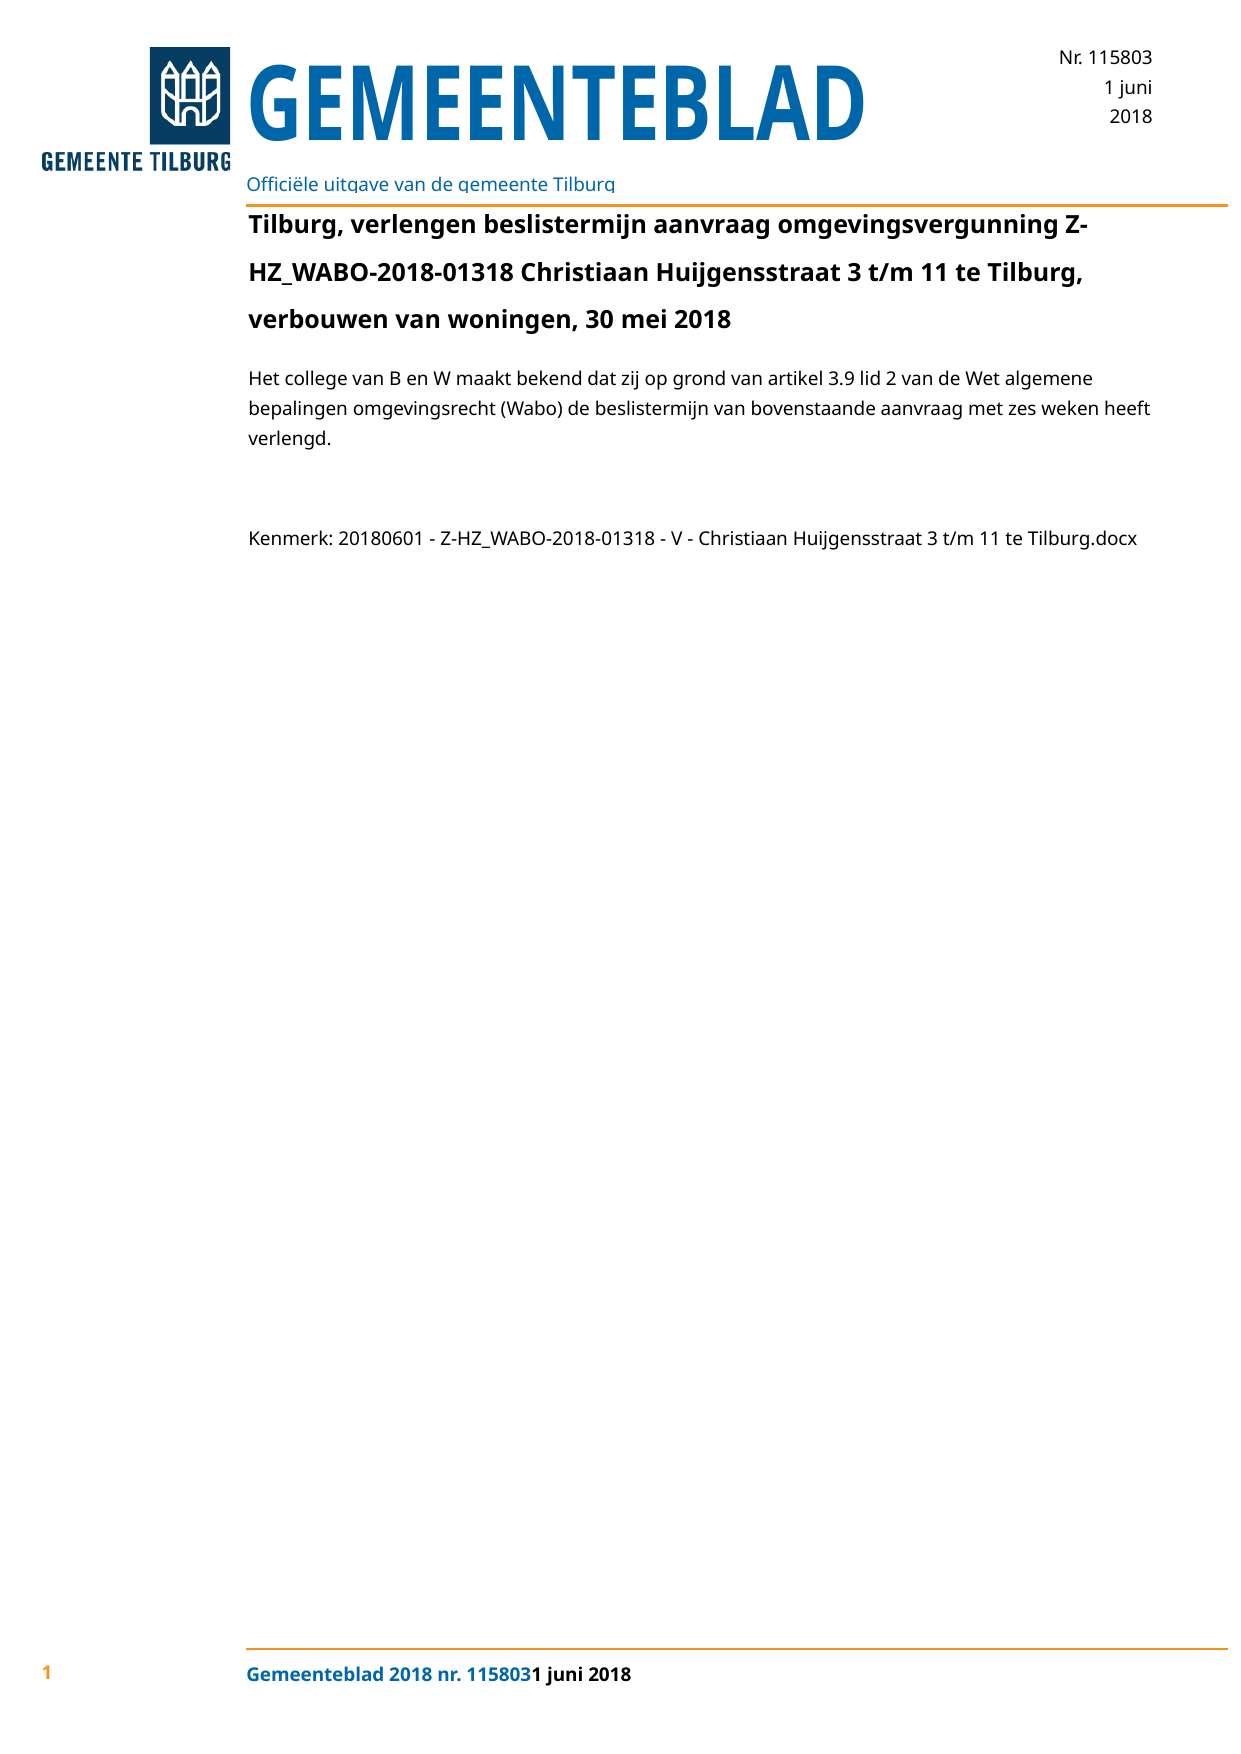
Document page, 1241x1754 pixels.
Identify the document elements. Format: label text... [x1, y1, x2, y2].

text Tilburg, verlengen beslistermijn aanvraag omgevingsvergunning Z-HZ_WABO-2018-01318 Christiaan Huijgensstraat 3 t/m 11 te Tilburg, verbouwen van woningen, 30 mei 2018 [248, 207, 1152, 336]
text Het college van B en W maakt bekend dat zij op grond van artikel 3.9 lid 2 van de Wet algemene bepalingen omgevingsrecht (Wabo) de beslistermijn van bovenstaande aanvraag met zes weken heeft verlengd. [248, 366, 1152, 450]
picture [41, 47, 231, 172]
text Kenmerk: 20180601 - Z-HZ_WABO-2018-01318 - V - Christiaan Huijgensstraat 3 t/m 11 te Tilburg.docx [248, 526, 1152, 551]
